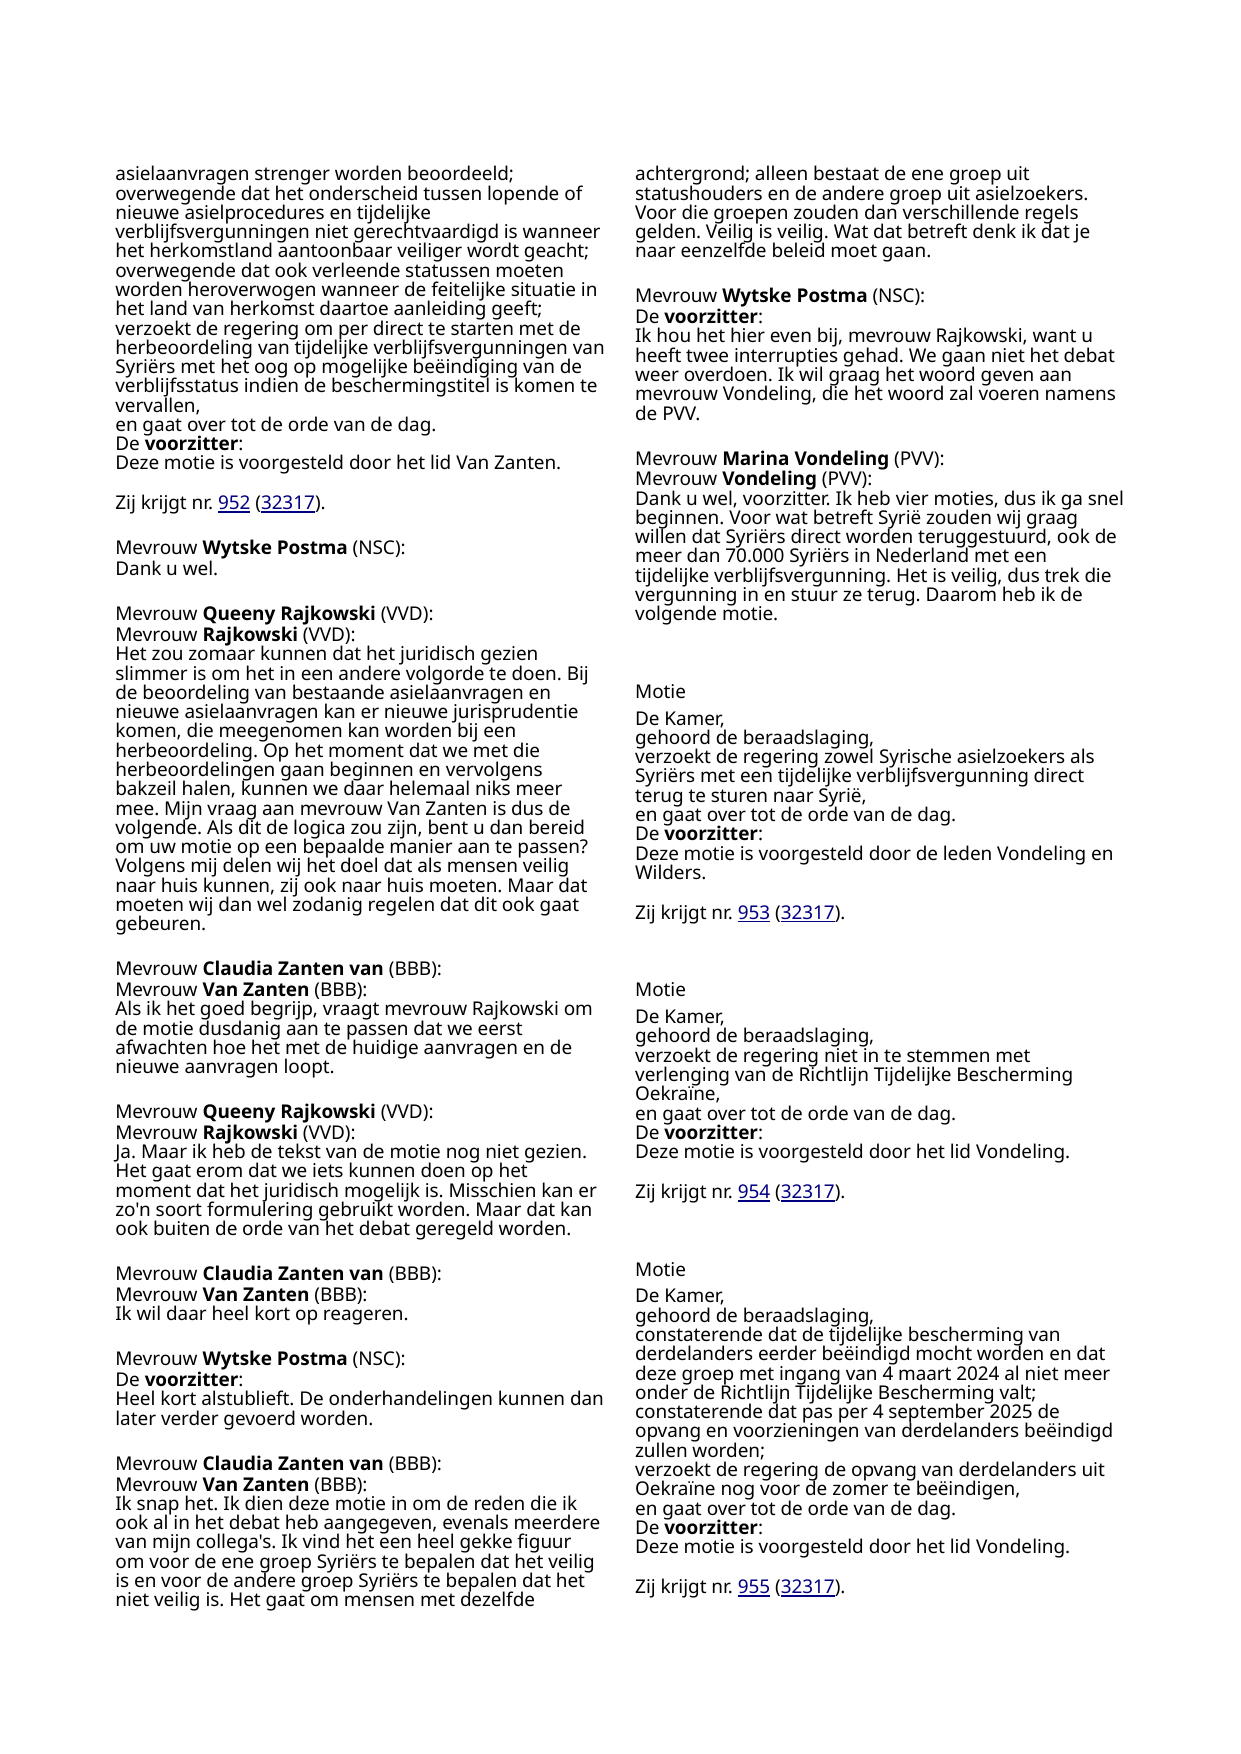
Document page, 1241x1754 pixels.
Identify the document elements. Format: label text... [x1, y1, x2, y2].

text Mevrouw Wytske Postma (NSC): [115, 534, 605, 560]
text gehoord de beraadslaging, [635, 729, 1125, 748]
text Zij krijgt nr. 954 (32317). [635, 1183, 1125, 1202]
text De voorzitter: [115, 1371, 605, 1390]
text Deze motie is voorgesteld door het lid Vondeling. [635, 1143, 1125, 1162]
text De voorzitter: [635, 308, 1125, 327]
text Mevrouw Wytske Postma (NSC): [635, 282, 1125, 308]
text Mevrouw Queeny Rajkowski (VVD): [115, 1098, 605, 1124]
text Als ik het goed begrijp, vraagt mevrouw Rajkowski om de motie dusdanig aan te passen dat we eerst afwachten hoe het met de huidige aanvragen en de nieuwe aanvragen loopt. [115, 1000, 605, 1077]
text Zij krijgt nr. 955 (32317). [635, 1578, 1125, 1597]
text Mevrouw Queeny Rajkowski (VVD): [115, 600, 605, 626]
text De voorzitter: [115, 435, 605, 454]
text Mevrouw Vondeling (PVV): [635, 470, 1125, 490]
text Mevrouw Claudia Zanten van (BBB): [115, 1260, 605, 1286]
text Motie [635, 1256, 1125, 1282]
text verzoekt de regering om per direct te starten met de herbeoordeling van tijdelijke verblijfsvergunningen van Syriërs met het oog op mogelijke beëindiging van de verblijfsstatus indien de beschermingstitel is komen te vervallen, [115, 319, 605, 416]
text en gaat over tot de orde van de dag. [115, 416, 605, 435]
text Ik snap het. Ik dien deze motie in om de reden die ik ook al in het debat heb aangegeven, evenals meerdere van mijn collega's. Ik vind het een heel gekke figuur om voor de ene groep Syriërs te bepalen dat het veilig is en voor de andere groep Syriërs te bepalen dat het niet veilig is. Het gaat om mensen met dezelfde [115, 1495, 605, 1610]
text Motie [635, 678, 1125, 704]
text Mevrouw Rajkowski (VVD): [115, 626, 605, 645]
text gehoord de beraadslaging, [635, 1307, 1125, 1326]
text Zij krijgt nr. 952 (32317). [115, 494, 605, 514]
text en gaat over tot de orde van de dag. [635, 1499, 1125, 1519]
text Mevrouw Claudia Zanten van (BBB): [115, 955, 605, 981]
text verzoekt de regering zowel Syrische asielzoekers als Syriërs met een tijdelijke verblijfsvergunning direct terug te sturen naar Syrië, [635, 748, 1125, 806]
text Mevrouw Van Zanten (BBB): [115, 981, 605, 1000]
text Mevrouw Van Zanten (BBB): [115, 1286, 605, 1305]
text constaterende dat de tijdelijke bescherming van derdelanders eerder beëindigd mocht worden en dat deze groep met ingang van 4 maart 2024 al niet meer onder de Richtlijn Tijdelijke Bescherming valt; [635, 1326, 1125, 1403]
text Ik hou het hier even bij, mevrouw Rajkowski, want u heeft twee interrupties gehad. We gaan niet het debat weer overdoen. Ik wil graag het woord geven aan mevrouw Vondeling, die het woord zal voeren namens de PVV. [635, 327, 1125, 424]
text Deze motie is voorgesteld door het lid Van Zanten. [115, 454, 605, 474]
text Dank u wel, voorzitter. Ik heb vier moties, dus ik ga snel beginnen. Voor wat betreft Syrië zouden wij graag willen dat Syriërs direct worden teruggestuurd, ook de meer dan 70.000 Syriërs in Nederland met een tijdelijke verblijfsvergunning. Het is veilig, dus trek die vergunning in en stuur ze terug. Daarom heb ik de volgende motie. [635, 490, 1125, 624]
text overwegende dat ook verleende statussen moeten worden heroverwogen wanneer de feitelijke situatie in het land van herkomst daartoe aanleiding geeft; [115, 262, 605, 319]
text Mevrouw Van Zanten (BBB): [115, 1476, 605, 1495]
text achtergrond; alleen bestaat de ene groep uit statushouders en de andere groep uit asielzoekers. Voor die groepen zouden dan verschillende regels gelden. Veilig is veilig. Wat dat betreft denk ik dat je naar eenzelfde beleid moet gaan. [635, 165, 1125, 262]
text Mevrouw Marina Vondeling (PVV): [635, 445, 1125, 470]
text Deze motie is voorgesteld door de leden Vondeling en Wilders. [635, 844, 1125, 883]
text Motie [635, 977, 1125, 1002]
text De voorzitter: [635, 1519, 1125, 1538]
text Ja. Maar ik heb de tekst van de motie nog niet gezien. Het gaat erom dat we iets kunnen doen op het moment dat het juridisch mogelijk is. Misschien kan er zo'n soort formulering gebruikt worden. Maar dat kan ook buiten de orde van het debat geregeld worden. [115, 1143, 605, 1239]
text Mevrouw Wytske Postma (NSC): [115, 1345, 605, 1371]
text Heel kort alstublieft. De onderhandelingen kunnen dan later verder gevoerd worden. [115, 1390, 605, 1429]
text Mevrouw Rajkowski (VVD): [115, 1124, 605, 1143]
text Zij krijgt nr. 953 (32317). [635, 904, 1125, 923]
text Dank u wel. [115, 560, 605, 579]
text constaterende dat pas per 4 september 2025 de opvang en voorzieningen van derdelanders beëindigd zullen worden; [635, 1403, 1125, 1461]
text De Kamer, [635, 1287, 1125, 1307]
text De voorzitter: [635, 825, 1125, 844]
text Deze motie is voorgesteld door het lid Vondeling. [635, 1538, 1125, 1557]
text Mevrouw Claudia Zanten van (BBB): [115, 1450, 605, 1476]
text en gaat over tot de orde van de dag. [635, 1104, 1125, 1124]
text De Kamer, [635, 1008, 1125, 1027]
text De voorzitter: [635, 1124, 1125, 1143]
text asielaanvragen strenger worden beoordeeld; [115, 165, 605, 184]
text gehoord de beraadslaging, [635, 1027, 1125, 1047]
text De Kamer, [635, 710, 1125, 729]
text verzoekt de regering niet in te stemmen met verlenging van de Richtlijn Tijdelijke Bescherming Oekraïne, [635, 1047, 1125, 1104]
text Ik wil daar heel kort op reageren. [115, 1305, 605, 1324]
text overwegende dat het onderscheid tussen lopende of nieuwe asielprocedures en tijdelijke verblijfsvergunningen niet gerechtvaardigd is wanneer het herkomstland aantoonbaar veiliger wordt geacht; [115, 184, 605, 262]
text verzoekt de regering de opvang van derdelanders uit Oekraïne nog voor de zomer te beëindigen, [635, 1461, 1125, 1499]
text Het zou zomaar kunnen dat het juridisch gezien slimmer is om het in een andere volgorde te doen. Bij de beoordeling van bestaande asielaanvragen en nieuwe asielaanvragen kan er nieuwe jurisprudentie komen, die meegenomen kan worden bij een herbeoordeling. Op het moment dat we met die herbeoordelingen gaan beginnen en vervolgens bakzeil halen, kunnen we daar helemaal niks meer mee. Mijn vraag aan mevrouw Van Zanten is dus de volgende. Als dit de logica zou zijn, bent u dan bereid om uw motie op een bepaalde manier aan te passen? Volgens mij delen wij het doel dat als mensen veilig naar huis kunnen, zij ook naar huis moeten. Maar dat moeten wij dan wel zodanig regelen dat dit ook gaat gebeuren. [115, 645, 605, 934]
text en gaat over tot de orde van de dag. [635, 806, 1125, 825]
